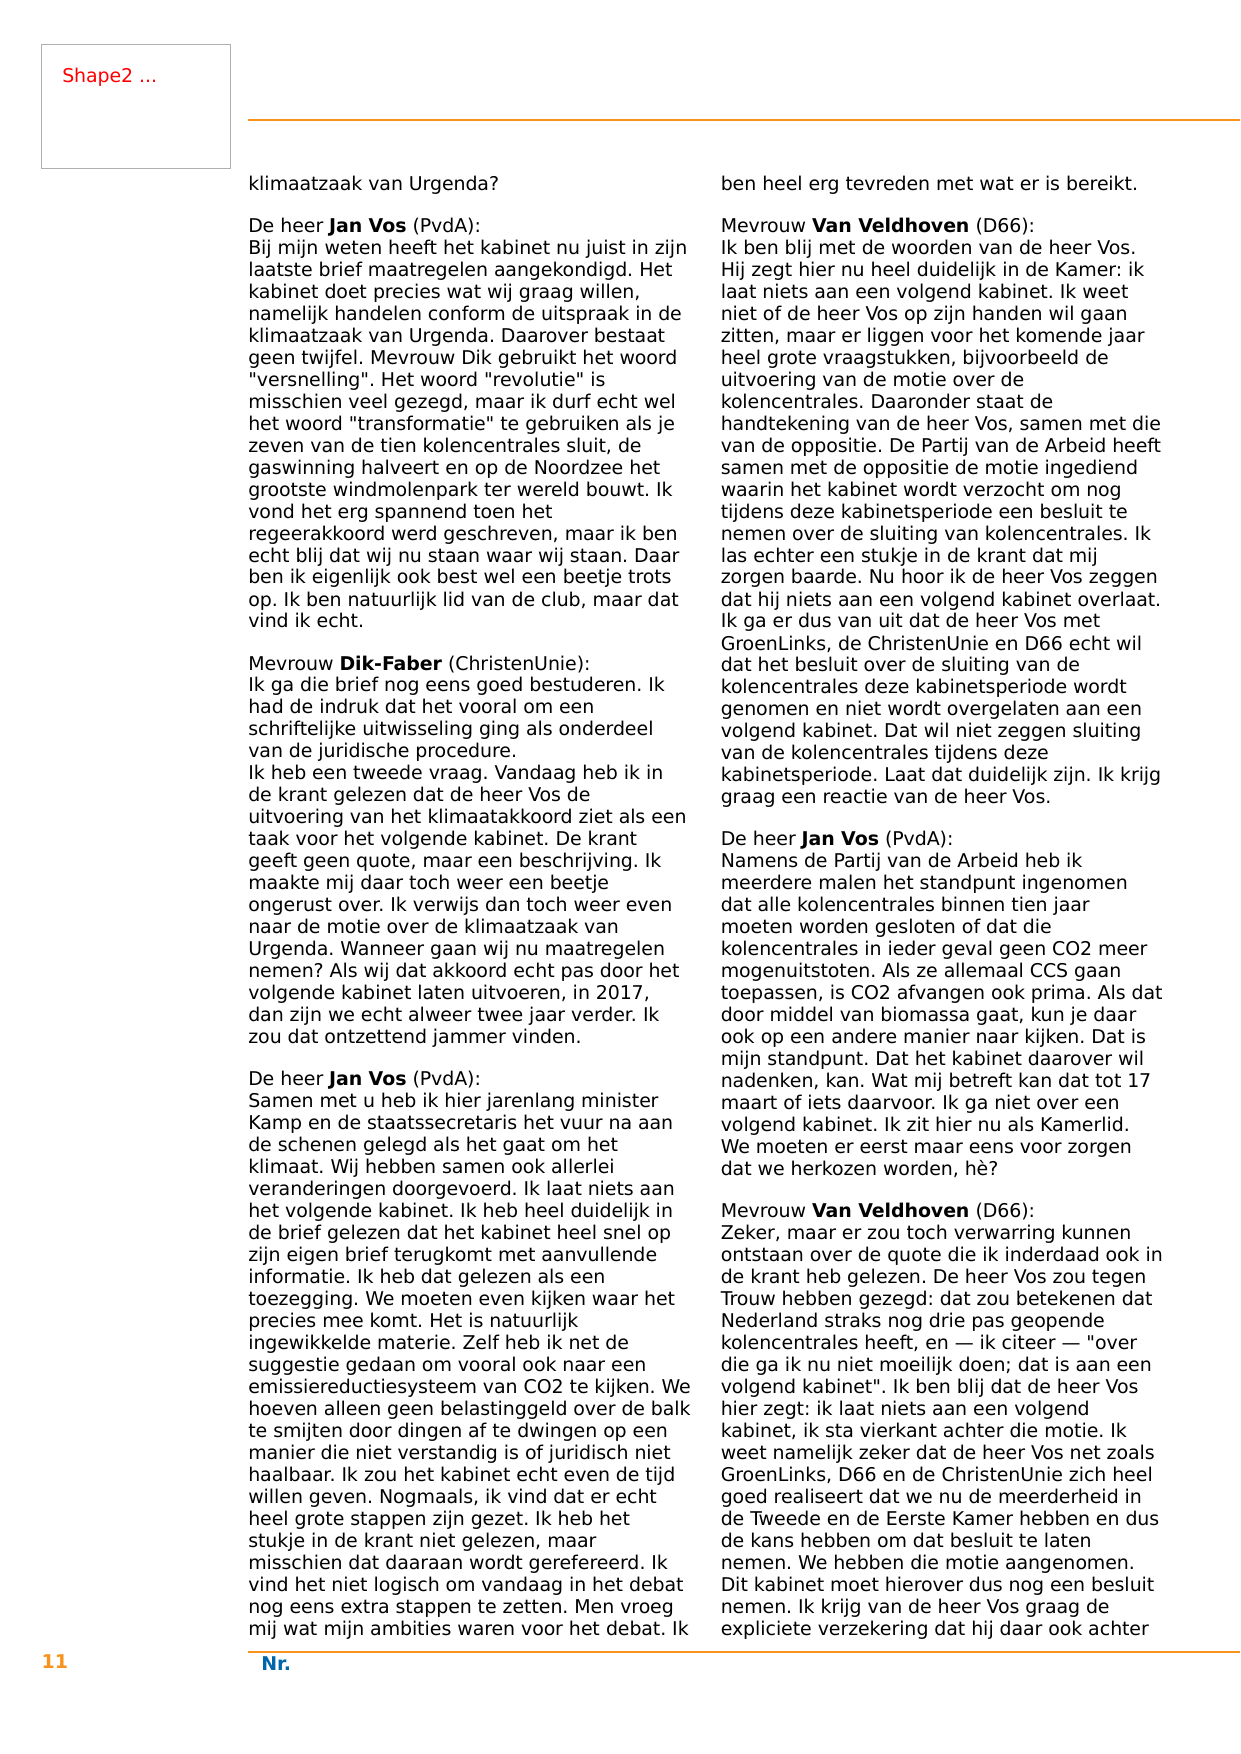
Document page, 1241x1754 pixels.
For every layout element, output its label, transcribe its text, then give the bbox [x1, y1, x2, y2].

text Zeker, maar er zou toch verwarring kunnen ontstaan over de quote die ik inderdaad ook in de krant heb gelezen. De heer Vos zou tegen Trouw hebben gezegd: dat zou betekenen dat Nederland straks nog drie pas geopende kolencentrales heeft, en — ik citeer — "over die ga ik nu niet moeilijk doen; dat is aan een volgend kabinet". Ik ben blij dat de heer Vos hier zegt: ik laat niets aan een volgend kabinet, ik sta vierkant achter die motie. Ik weet namelijk zeker dat de heer Vos net zoals GroenLinks, D66 en de ChristenUnie zich heel goed realiseert dat we nu de meerderheid in de Tweede en de Eerste Kamer hebben en dus de kans hebben om dat besluit te laten nemen. We hebben die motie aangenomen. Dit kabinet moet hierover dus nog een besluit nemen. Ik krijg van de heer Vos graag de expliciete verzekering dat hij daar ook achter [721, 1222, 1163, 1639]
text Bij mijn weten heeft het kabinet nu juist in zijn laatste brief maatregelen aangekondigd. Het kabinet doet precies wat wij graag willen, namelijk handelen conform de uitspraak in de klimaatzaak van Urgenda. Daarover bestaat geen twijfel. Mevrouw Dik gebruikt het woord "versnelling". Het woord "revolutie" is misschien veel gezegd, maar ik durf echt wel het woord "transformatie" te gebruiken als je zeven van de tien kolencentrales sluit, de gaswinning halveert en op de Noordzee het grootste windmolenpark ter wereld bouwt. Ik vond het erg spannend toen het regeerakkoord werd geschreven, maar ik ben echt blij dat wij nu staan waar wij staan. Daar ben ik eigenlijk ook best wel een beetje trots op. Ik ben natuurlijk lid van de club, maar dat vind ik echt. [248, 237, 691, 632]
text Ik ga die brief nog eens goed bestuderen. Ik had de indruk dat het vooral om een schriftelijke uitwisseling ging als onderdeel van de juridische procedure. [248, 674, 691, 762]
text De heer Jan Vos (PvdA): [721, 828, 1163, 850]
text Namens de Partij van de Arbeid heb ik meerdere malen het standpunt ingenomen dat alle kolencentrales binnen tien jaar moeten worden gesloten of dat die kolencentrales in ieder geval geen CO2 meer mogenuitstoten. Als ze allemaal CCS gaan toepassen, is CO2 afvangen ook prima. Als dat door middel van biomassa gaat, kun je daar ook op een andere manier naar kijken. Dat is mijn standpunt. Dat het kabinet daarover wil nadenken, kan. Wat mij betreft kan dat tot 17 maart of iets daarvoor. Ik ga niet over een volgend kabinet. Ik zit hier nu als Kamerlid. We moeten er eerst maar eens voor zorgen dat we herkozen worden, hè? [721, 850, 1163, 1180]
text Mevrouw Van Veldhoven (D66): [721, 215, 1163, 237]
text klimaatzaak van Urgenda? [248, 173, 691, 195]
text Samen met u heb ik hier jarenlang minister Kamp en de staatssecretaris het vuur na aan de schenen gelegd als het gaat om het klimaat. Wij hebben samen ook allerlei veranderingen doorgevoerd. Ik laat niets aan het volgende kabinet. Ik heb heel duidelijk in de brief gelezen dat het kabinet heel snel op zijn eigen brief terugkomt met aanvullende informatie. Ik heb dat gelezen als een toezegging. We moeten even kijken waar het precies mee komt. Het is natuurlijk ingewikkelde materie. Zelf heb ik net de suggestie gedaan om vooral ook naar een emissiereductiesysteem van CO2 te kijken. We hoeven alleen geen belastinggeld over de balk te smijten door dingen af te dwingen op een manier die niet verstandig is of juridisch niet haalbaar. Ik zou het kabinet echt even de tijd willen geven. Nogmaals, ik vind dat er echt heel grote stappen zijn gezet. Ik heb het stukje in de krant niet gelezen, maar misschien dat daaraan wordt gerefereerd. Ik vind het niet logisch om vandaag in het debat nog eens extra stappen te zetten. Men vroeg mij wat mijn ambities waren voor het debat. Ik [248, 1090, 691, 1639]
text Ik heb een tweede vraag. Vandaag heb ik in de krant gelezen dat de heer Vos de uitvoering van het klimaatakkoord ziet als een taak voor het volgende kabinet. De krant geeft geen quote, maar een beschrijving. Ik maakte mij daar toch weer een beetje ongerust over. Ik verwijs dan toch weer even naar de motie over de klimaatzaak van Urgenda. Wanneer gaan wij nu maatregelen nemen? Als wij dat akkoord echt pas door het volgende kabinet laten uitvoeren, in 2017, dan zijn we echt alweer twee jaar verder. Ik zou dat ontzettend jammer vinden. [248, 762, 691, 1048]
text Mevrouw Van Veldhoven (D66): [721, 1200, 1163, 1222]
text Ik ben blij met de woorden van de heer Vos. Hij zegt hier nu heel duidelijk in de Kamer: ik laat niets aan een volgend kabinet. Ik weet niet of de heer Vos op zijn handen wil gaan zitten, maar er liggen voor het komende jaar heel grote vraagstukken, bijvoorbeeld de uitvoering van de motie over de kolencentrales. Daaronder staat de handtekening van de heer Vos, samen met die van de oppositie. De Partij van de Arbeid heeft samen met de oppositie de motie ingediend waarin het kabinet wordt verzocht om nog tijdens deze kabinetsperiode een besluit te nemen over de sluiting van kolencentrales. Ik las echter een stukje in de krant dat mij zorgen baarde. Nu hoor ik de heer Vos zeggen dat hij niets aan een volgend kabinet overlaat. Ik ga er dus van uit dat de heer Vos met GroenLinks, de ChristenUnie en D66 echt wil dat het besluit over de sluiting van de kolencentrales deze kabinetsperiode wordt genomen en niet wordt overgelaten aan een volgend kabinet. Dat wil niet zeggen sluiting van de kolencentrales tijdens deze kabinetsperiode. Laat dat duidelijk zijn. Ik krijg graag een reactie van de heer Vos. [721, 237, 1163, 808]
text Mevrouw Dik-Faber (ChristenUnie): [248, 652, 691, 674]
text ben heel erg tevreden met wat er is bereikt. [721, 173, 1163, 195]
text De heer Jan Vos (PvdA): [248, 1068, 691, 1090]
text De heer Jan Vos (PvdA): [248, 215, 691, 237]
